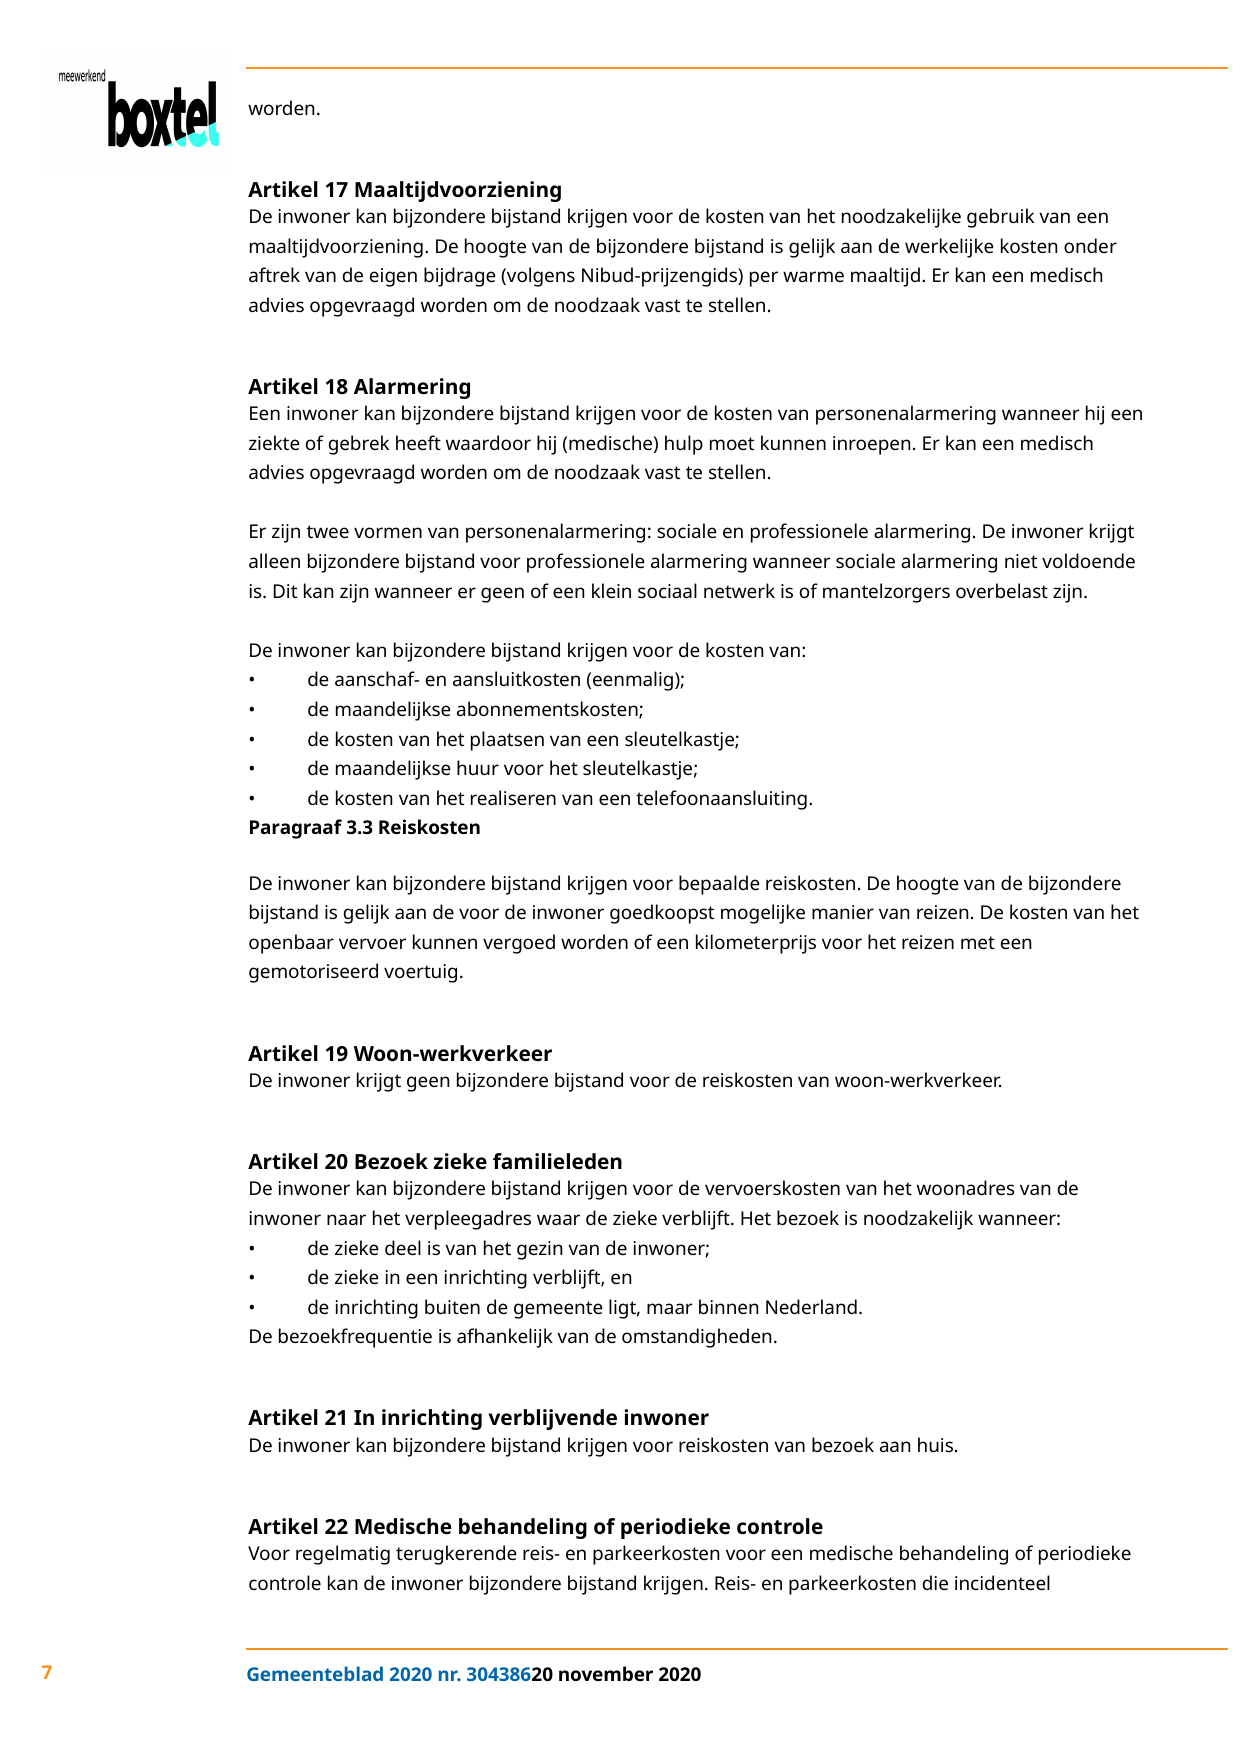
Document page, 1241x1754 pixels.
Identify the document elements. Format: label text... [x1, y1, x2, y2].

text De inwoner kan bijzondere bijstand krijgen voor de kosten van: [248, 637, 1152, 663]
text Een inwoner kan bijzondere bijstand krijgen voor de kosten van personenalarmering wanneer hij een ziekte of gebrek heeft waardoor hij (medische) hulp moet kunnen inroepen. Er kan een medisch advies opgevraagd worden om de noodzaak vast te stellen. [248, 400, 1152, 485]
text worden. [248, 95, 1152, 121]
text De bezoekfrequentie is afhankelijk van de omstandigheden. [248, 1323, 1152, 1349]
text De inwoner krijgt geen bijzondere bijstand voor de reiskosten van woon-werkverkeer. [248, 1067, 1152, 1093]
text Voor regelmatig terugkerende reis- en parkeerkosten voor een medische behandeling of periodieke controle kan de inwoner bijzondere bijstand krijgen. Reis- en parkeerkosten die incidenteel [248, 1540, 1152, 1596]
list de kosten van het realiseren van een telefoonaansluiting. [248, 785, 1152, 811]
text Artikel 18 Alarmering [248, 372, 1152, 400]
list de maandelijkse abonnementskosten; [248, 696, 1152, 722]
list de aanschaf- en aansluitkosten (eenmalig); [248, 667, 1152, 692]
picture [41, 47, 231, 172]
list de inrichting buiten de gemeente ligt, maar binnen Nederland. [248, 1294, 1152, 1319]
list de kosten van het plaatsen van een sleutelkastje; [248, 726, 1152, 752]
text De inwoner kan bijzondere bijstand krijgen voor de vervoerskosten van het woonadres van de inwoner naar het verpleegadres waar de zieke verblijft. Het bezoek is noodzakelijk wanneer: [248, 1176, 1152, 1231]
text De inwoner kan bijzondere bijstand krijgen voor de kosten van het noodzakelijke gebruik van een maaltijdvoorziening. De hoogte van de bijzondere bijstand is gelijk aan de werkelijke kosten onder aftrek van de eigen bijdrage (volgens Nibud-prijzengids) per warme maaltijd. Er kan een medisch advies opgevraagd worden om de noodzaak vast te stellen. [248, 203, 1152, 318]
text Artikel 21 In inrichting verblijvende inwoner [248, 1403, 1152, 1432]
text De inwoner kan bijzondere bijstand krijgen voor reiskosten van bezoek aan huis. [248, 1432, 1152, 1458]
text De inwoner kan bijzondere bijstand krijgen voor bepaalde reiskosten. De hoogte van de bijzondere bijstand is gelijk aan de voor de inwoner goedkoopst mogelijke manier van reizen. De kosten van het openbaar vervoer kunnen vergoed worden of een kilometerprijs voor het reizen met een gemotoriseerd voertuig. [248, 870, 1152, 984]
text Artikel 17 Maaltijdvoorziening [248, 175, 1152, 203]
text Paragraaf 3.3 Reiskosten [248, 814, 1152, 840]
text Er zijn twee vormen van personenalarmering: sociale en professionele alarmering. De inwoner krijgt alleen bijzondere bijstand voor professionele alarmering wanneer sociale alarmering niet voldoende is. Dit kan zijn wanneer er geen of een klein sociaal netwerk is of mantelzorgers overbelast zijn. [248, 519, 1152, 604]
list de zieke deel is van het gezin van de inwoner; [248, 1235, 1152, 1260]
text Artikel 19 Woon-werkverkeer [248, 1039, 1152, 1067]
list de zieke in een inrichting verblijft, en [248, 1264, 1152, 1290]
text Artikel 22 Medische behandeling of periodieke controle [248, 1512, 1152, 1540]
list de maandelijkse huur voor het sleutelkastje; [248, 755, 1152, 781]
text Artikel 20 Bezoek zieke familieleden [248, 1147, 1152, 1176]
